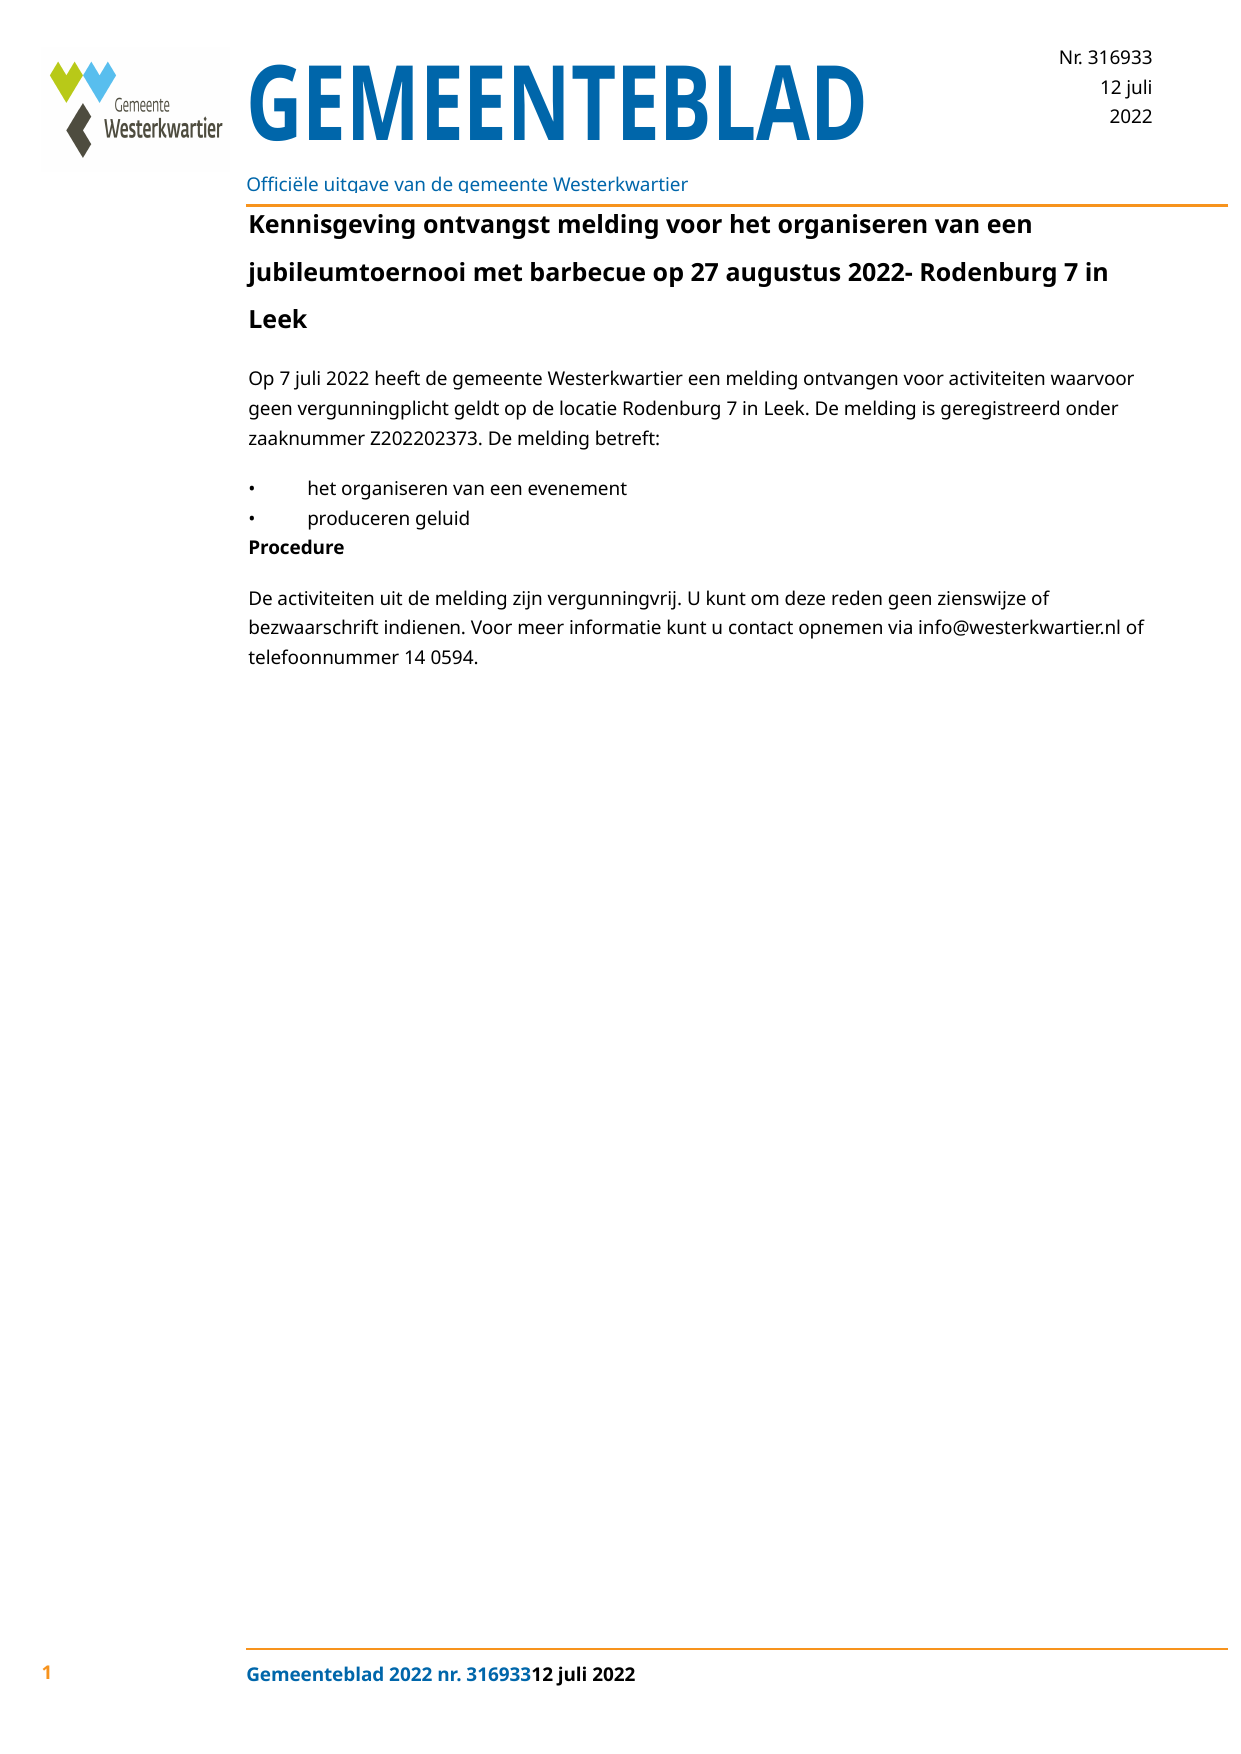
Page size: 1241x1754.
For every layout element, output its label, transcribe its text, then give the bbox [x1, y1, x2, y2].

picture [41, 47, 231, 172]
text Procedure [248, 534, 1152, 560]
text Op 7 juli 2022 heeft de gemeente Westerkwartier een melding ontvangen voor activiteiten waarvoor geen vergunningplicht geldt op de locatie Rodenburg 7 in Leek. De melding is geregistreerd onder zaaknummer Z202202373. De melding betreft: [248, 366, 1152, 450]
list het organiseren van een evenement [248, 475, 1152, 501]
list produceren geluid [248, 505, 1152, 530]
text Kennisgeving ontvangst melding voor het organiseren van een jubileumtoernooi met barbecue op 27 augustus 2022- Rodenburg 7 in Leek [248, 207, 1152, 336]
text De activiteiten uit de melding zijn vergunningvrij. U kunt om deze reden geen zienswijze of bezwaarschrift indienen. Voor meer informatie kunt u contact opnemen via info@westerkwartier.nl of telefoonnummer 14 0594. [248, 585, 1152, 669]
